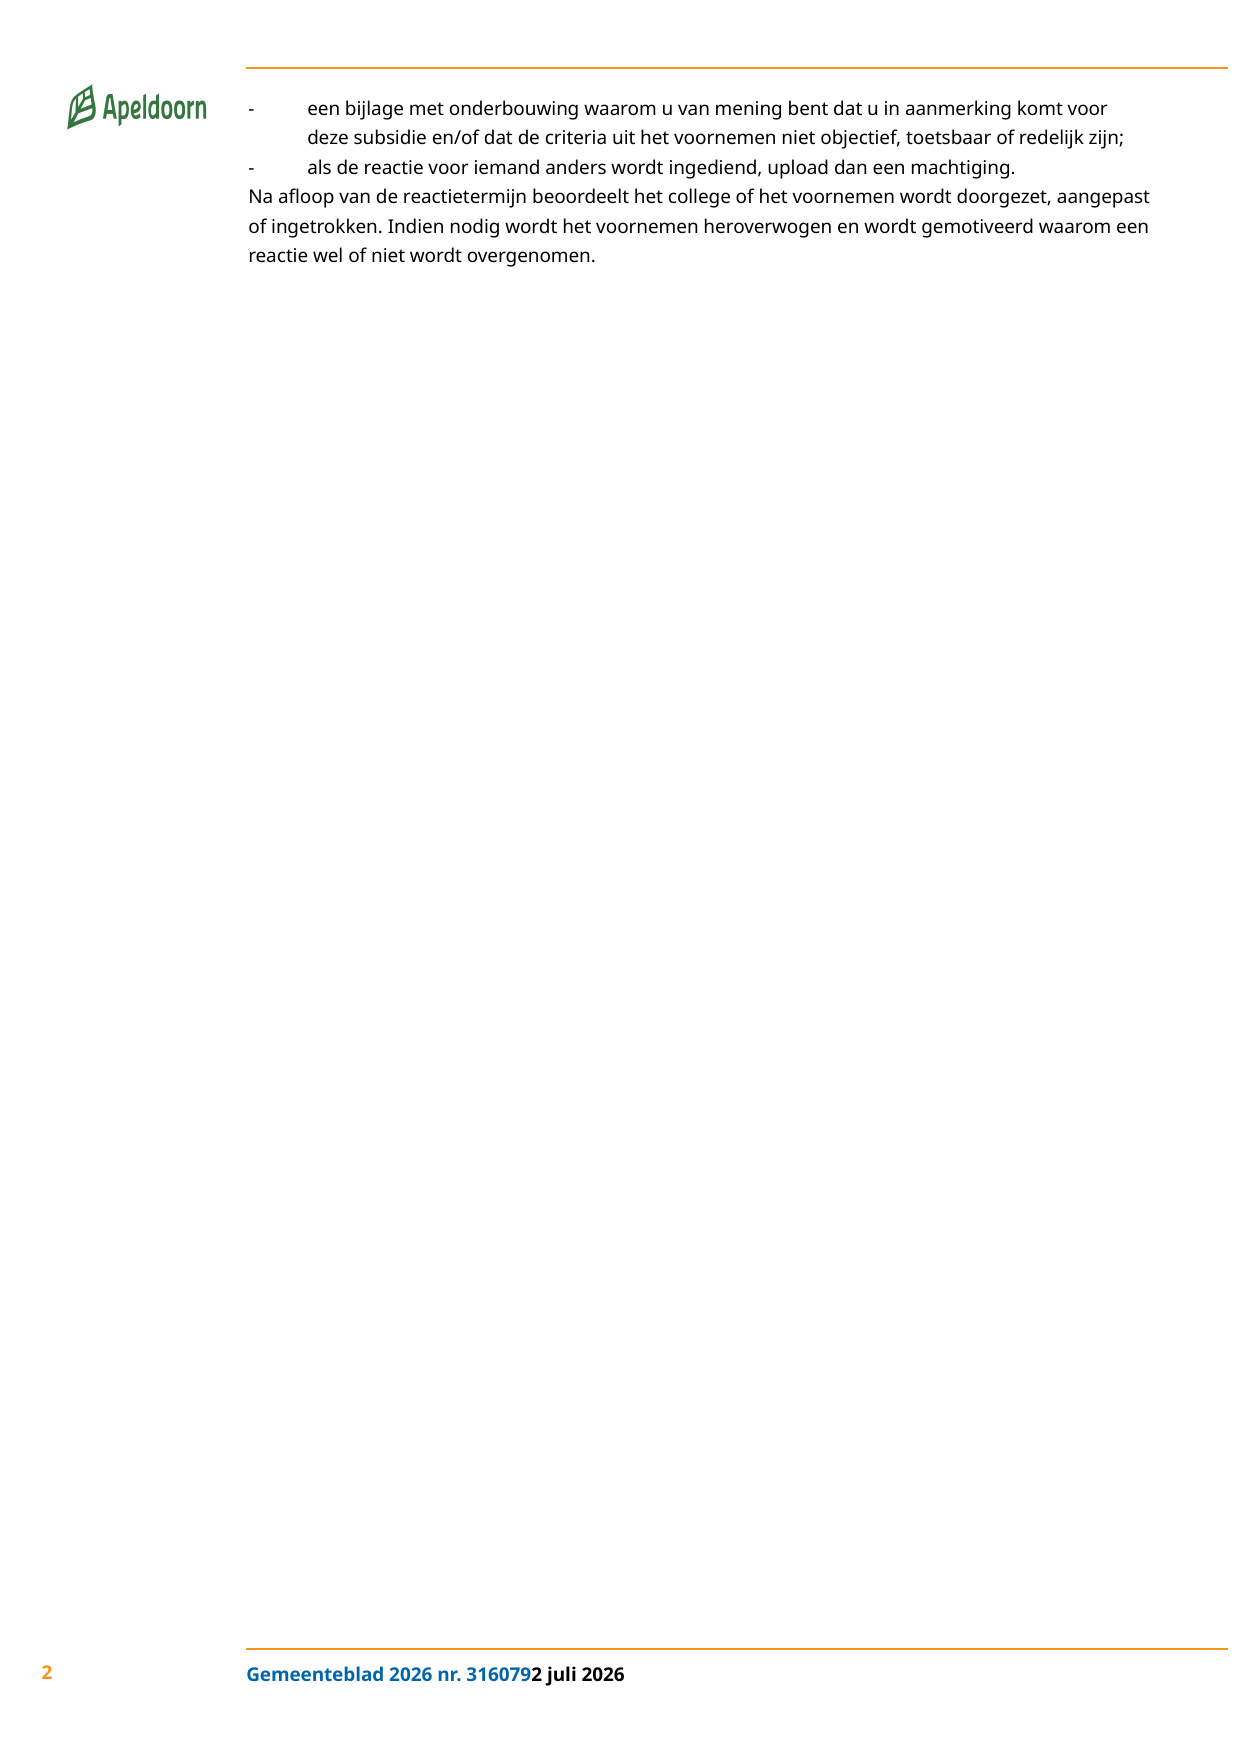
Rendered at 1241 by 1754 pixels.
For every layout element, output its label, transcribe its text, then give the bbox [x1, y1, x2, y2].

text Na afloop van de reactietermijn beoordeelt het college of het voornemen wordt doorgezet, aangepast of ingetrokken. Indien nodig wordt het voornemen heroverwogen en wordt gemotiveerd waarom een reactie wel of niet wordt overgenomen. [248, 183, 1152, 268]
list als de reactie voor iemand anders wordt ingediend, upload dan een machtiging. [248, 154, 1152, 180]
picture [41, 47, 231, 172]
list een bijlage met onderbouwing waarom u van mening bent dat u in aanmerking komt voor deze subsidie en/of dat de criteria uit het voornemen niet objectief, toetsbaar of redelijk zijn; [248, 95, 1152, 150]
